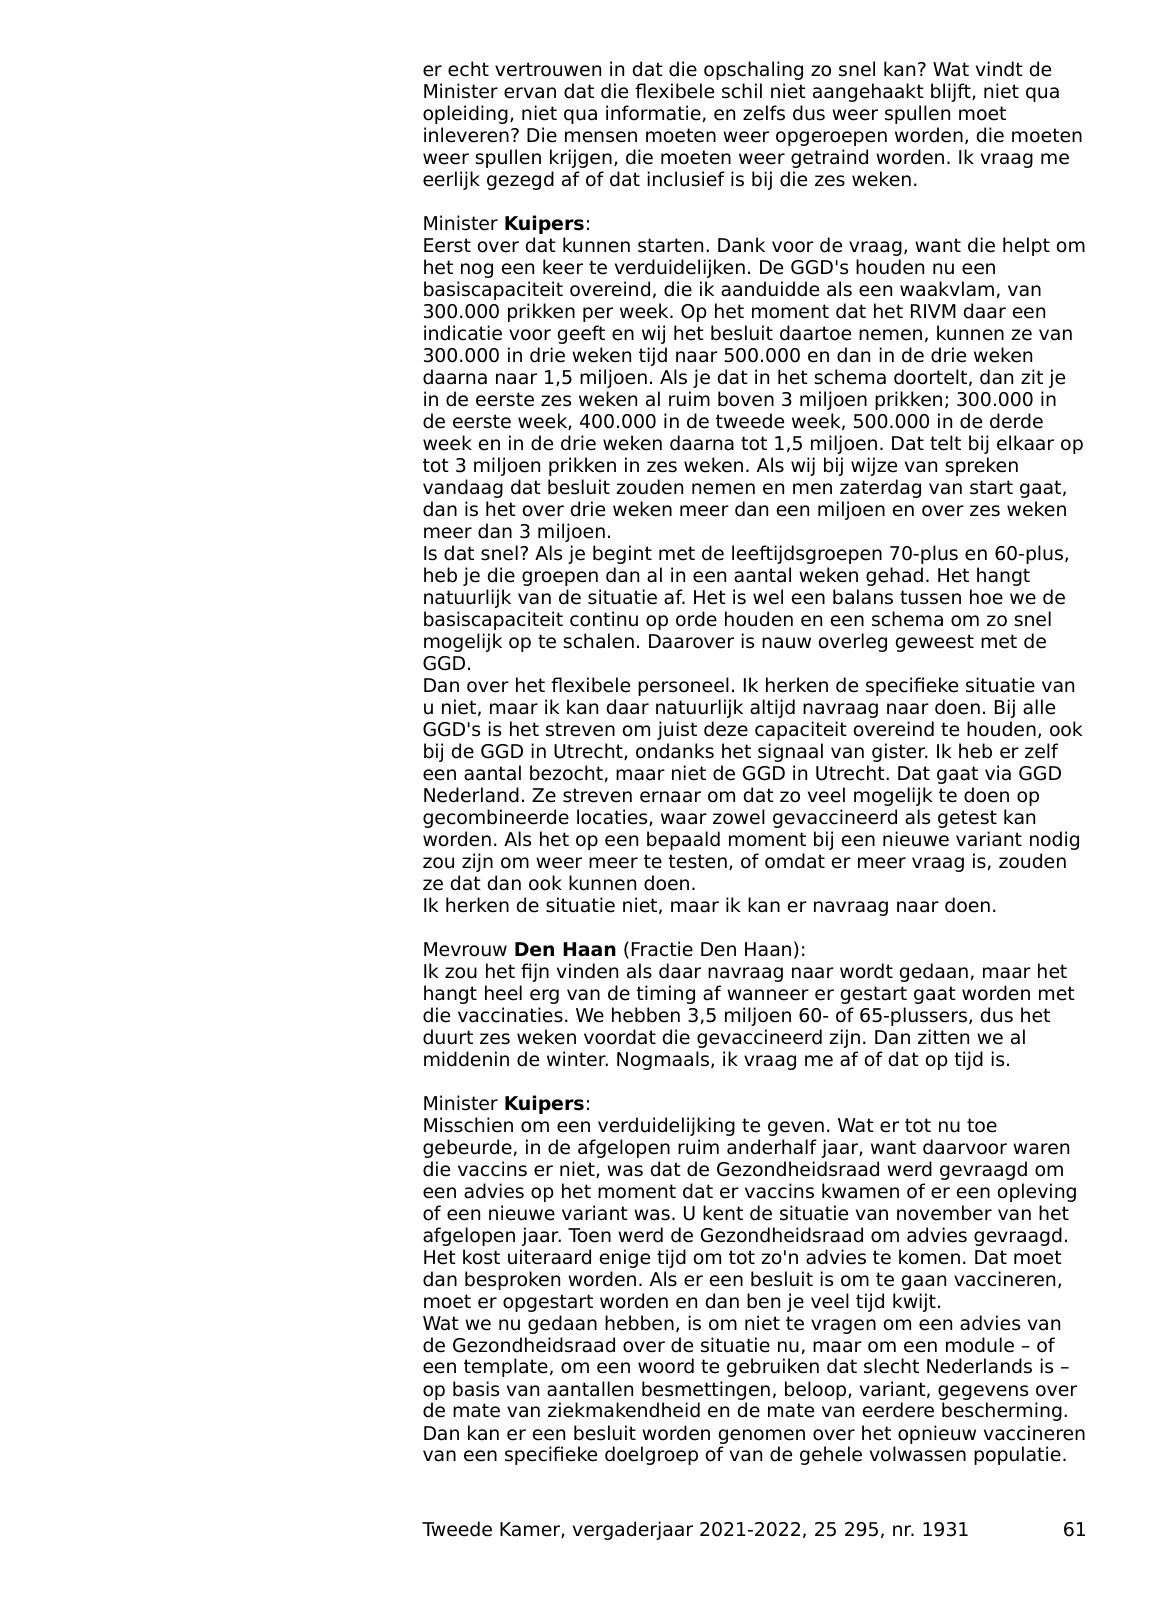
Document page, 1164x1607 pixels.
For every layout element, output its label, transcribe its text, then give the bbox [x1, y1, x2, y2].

text Is dat snel? Als je begint met de leeftijdsgroepen 70-plus en 60-plus, heb je die groepen dan al in een aantal weken gehad. Het hangt natuurlijk van de situatie af. Het is wel een balans tussen hoe we de basiscapaciteit continu op orde houden en een schema om zo snel mogelijk op te schalen. Daarover is nauw overleg geweest met de GGD. [422, 543, 1087, 675]
text er echt vertrouwen in dat die opschaling zo snel kan? Wat vindt de Minister ervan dat die flexibele schil niet aangehaakt blijft, niet qua opleiding, niet qua informatie, en zelfs dus weer spullen moet inleveren? Die mensen moeten weer opgeroepen worden, die moeten weer spullen krijgen, die moeten weer getraind worden. Ik vraag me eerlijk gezegd af of dat inclusief is bij die zes weken. [422, 59, 1087, 191]
text Misschien om een verduidelijking te geven. Wat er tot nu toe gebeurde, in de afgelopen ruim anderhalf jaar, want daarvoor waren die vaccins er niet, was dat de Gezondheidsraad werd gevraagd om een advies op het moment dat er vaccins kwamen of er een opleving of een nieuwe variant was. U kent de situatie van november van het afgelopen jaar. Toen werd de Gezondheidsraad om advies gevraagd. Het kost uiteraard enige tijd om tot zo'n advies te komen. Dat moet dan besproken worden. Als er een besluit is om te gaan vaccineren, moet er opgestart worden en dan ben je veel tijd kwijt. [422, 1115, 1087, 1312]
text Mevrouw Den Haan (Fractie Den Haan): [422, 939, 1087, 961]
text Ik zou het fijn vinden als daar navraag naar wordt gedaan, maar het hangt heel erg van de timing af wanneer er gestart gaat worden met die vaccinaties. We hebben 3,5 miljoen 60- of 65-plussers, dus het duurt zes weken voordat die gevaccineerd zijn. Dan zitten we al middenin de winter. Nogmaals, ik vraag me af of dat op tijd is. [422, 961, 1087, 1071]
text Minister Kuipers: [422, 1093, 1087, 1115]
text Wat we nu gedaan hebben, is om niet te vragen om een advies van de Gezondheidsraad over de situatie nu, maar om een module – of een template, om een woord te gebruiken dat slecht Nederlands is – op basis van aantallen besmettingen, beloop, variant, gegevens over de mate van ziekmakendheid en de mate van eerdere bescherming. Dan kan er een besluit worden genomen over het opnieuw vaccineren van een specifieke doelgroep of van de gehele volwassen populatie. [422, 1312, 1087, 1466]
text Eerst over dat kunnen starten. Dank voor de vraag, want die helpt om het nog een keer te verduidelijken. De GGD's houden nu een basiscapaciteit overeind, die ik aanduidde als een waakvlam, van 300.000 prikken per week. Op het moment dat het RIVM daar een indicatie voor geeft en wij het besluit daartoe nemen, kunnen ze van 300.000 in drie weken tijd naar 500.000 en dan in de drie weken daarna naar 1,5 miljoen. Als je dat in het schema doortelt, dan zit je in de eerste zes weken al ruim boven 3 miljoen prikken; 300.000 in de eerste week, 400.000 in de tweede week, 500.000 in de derde week en in de drie weken daarna tot 1,5 miljoen. Dat telt bij elkaar op tot 3 miljoen prikken in zes weken. Als wij bij wijze van spreken vandaag dat besluit zouden nemen en men zaterdag van start gaat, dan is het over drie weken meer dan een miljoen en over zes weken meer dan 3 miljoen. [422, 235, 1087, 543]
text Minister Kuipers: [422, 213, 1087, 235]
text Ik herken de situatie niet, maar ik kan er navraag naar doen. [422, 894, 1087, 916]
text Dan over het flexibele personeel. Ik herken de specifieke situatie van u niet, maar ik kan daar natuurlijk altijd navraag naar doen. Bij alle GGD's is het streven om juist deze capaciteit overeind te houden, ook bij de GGD in Utrecht, ondanks het signaal van gister. Ik heb er zelf een aantal bezocht, maar niet de GGD in Utrecht. Dat gaat via GGD Nederland. Ze streven ernaar om dat zo veel mogelijk te doen op gecombineerde locaties, waar zowel gevaccineerd als getest kan worden. Als het op een bepaald moment bij een nieuwe variant nodig zou zijn om weer meer te testen, of omdat er meer vraag is, zouden ze dat dan ook kunnen doen. [422, 675, 1087, 894]
